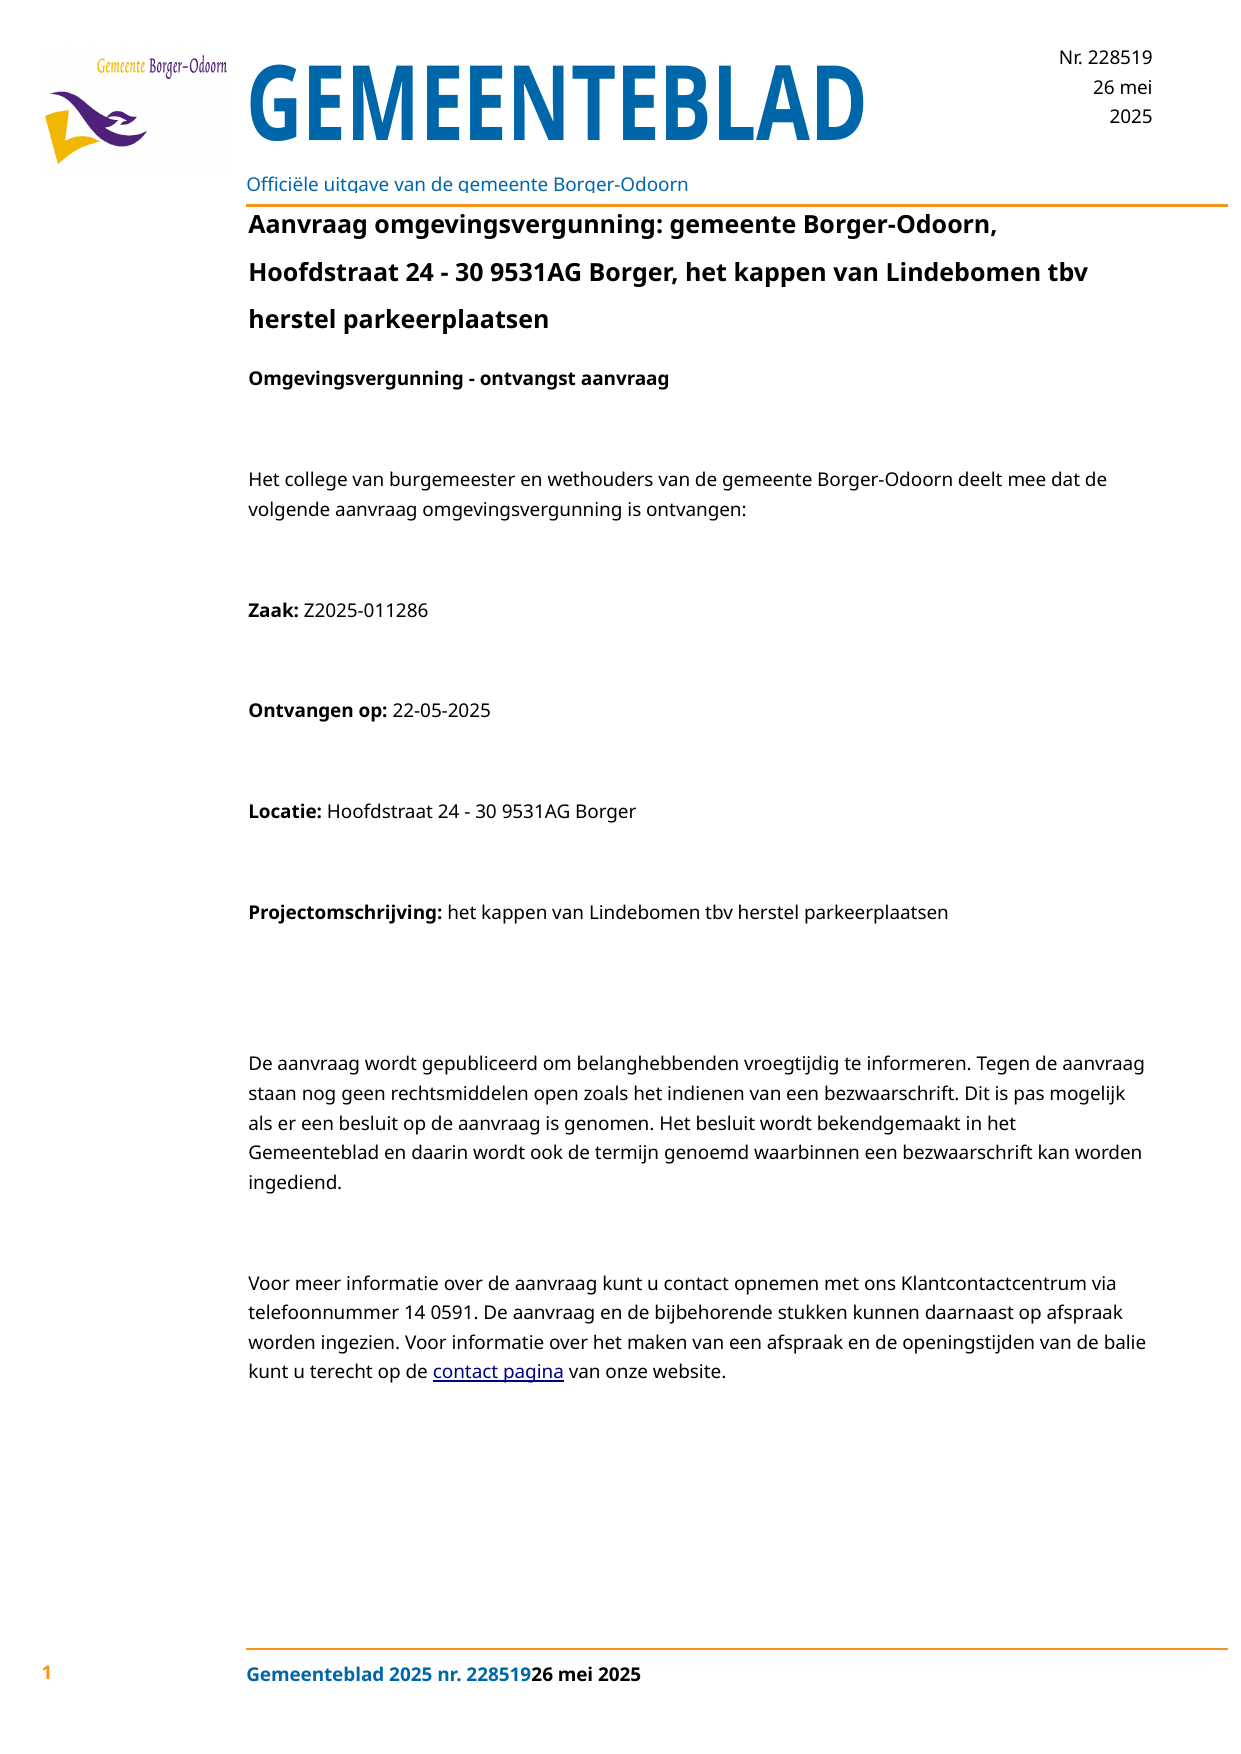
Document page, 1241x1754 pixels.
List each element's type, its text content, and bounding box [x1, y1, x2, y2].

text Projectomschrijving: het kappen van Lindebomen tbv herstel parkeerplaatsen [248, 899, 1152, 925]
text Locatie: Hoofdstraat 24 - 30 9531AG Borger [248, 798, 1152, 824]
text Aanvraag omgevingsvergunning: gemeente Borger-Odoorn, Hoofdstraat 24 - 30 9531AG Borger, het kappen van Lindebomen tbv herstel parkeerplaatsen [248, 207, 1152, 336]
text Omgevingsvergunning - ontvangst aanvraag [248, 366, 1152, 391]
text Ontvangen op: 22-05-2025 [248, 698, 1152, 723]
picture [41, 47, 231, 172]
text De aanvraag wordt gepubliceerd om belanghebbenden vroegtijdig te informeren. Tegen de aanvraag staan nog geen rechtsmiddelen open zoals het indienen van een bezwaarschrift. Dit is pas mogelijk als er een besluit op de aanvraag is genomen. Het besluit wordt bekendgemaakt in het Gemeenteblad en daarin wordt ook de termijn genoemd waarbinnen een bezwaarschrift kan worden ingediend. [248, 1051, 1152, 1194]
text Zaak: Z2025-011286 [248, 597, 1152, 622]
text Voor meer informatie over de aanvraag kunt u contact opnemen met ons Klantcontactcentrum via telefoonnummer 14 0591. De aanvraag en de bijbehorende stukken kunnen daarnaast op afspraak worden ingezien. Voor informatie over het maken van een afspraak en de openingstijden van de balie kunt u terecht op de contact pagina van onze website. [248, 1270, 1152, 1384]
text Het college van burgemeester en wethouders van de gemeente Borger-Odoorn deelt mee dat de volgende aanvraag omgevingsvergunning is ontvangen: [248, 466, 1152, 522]
